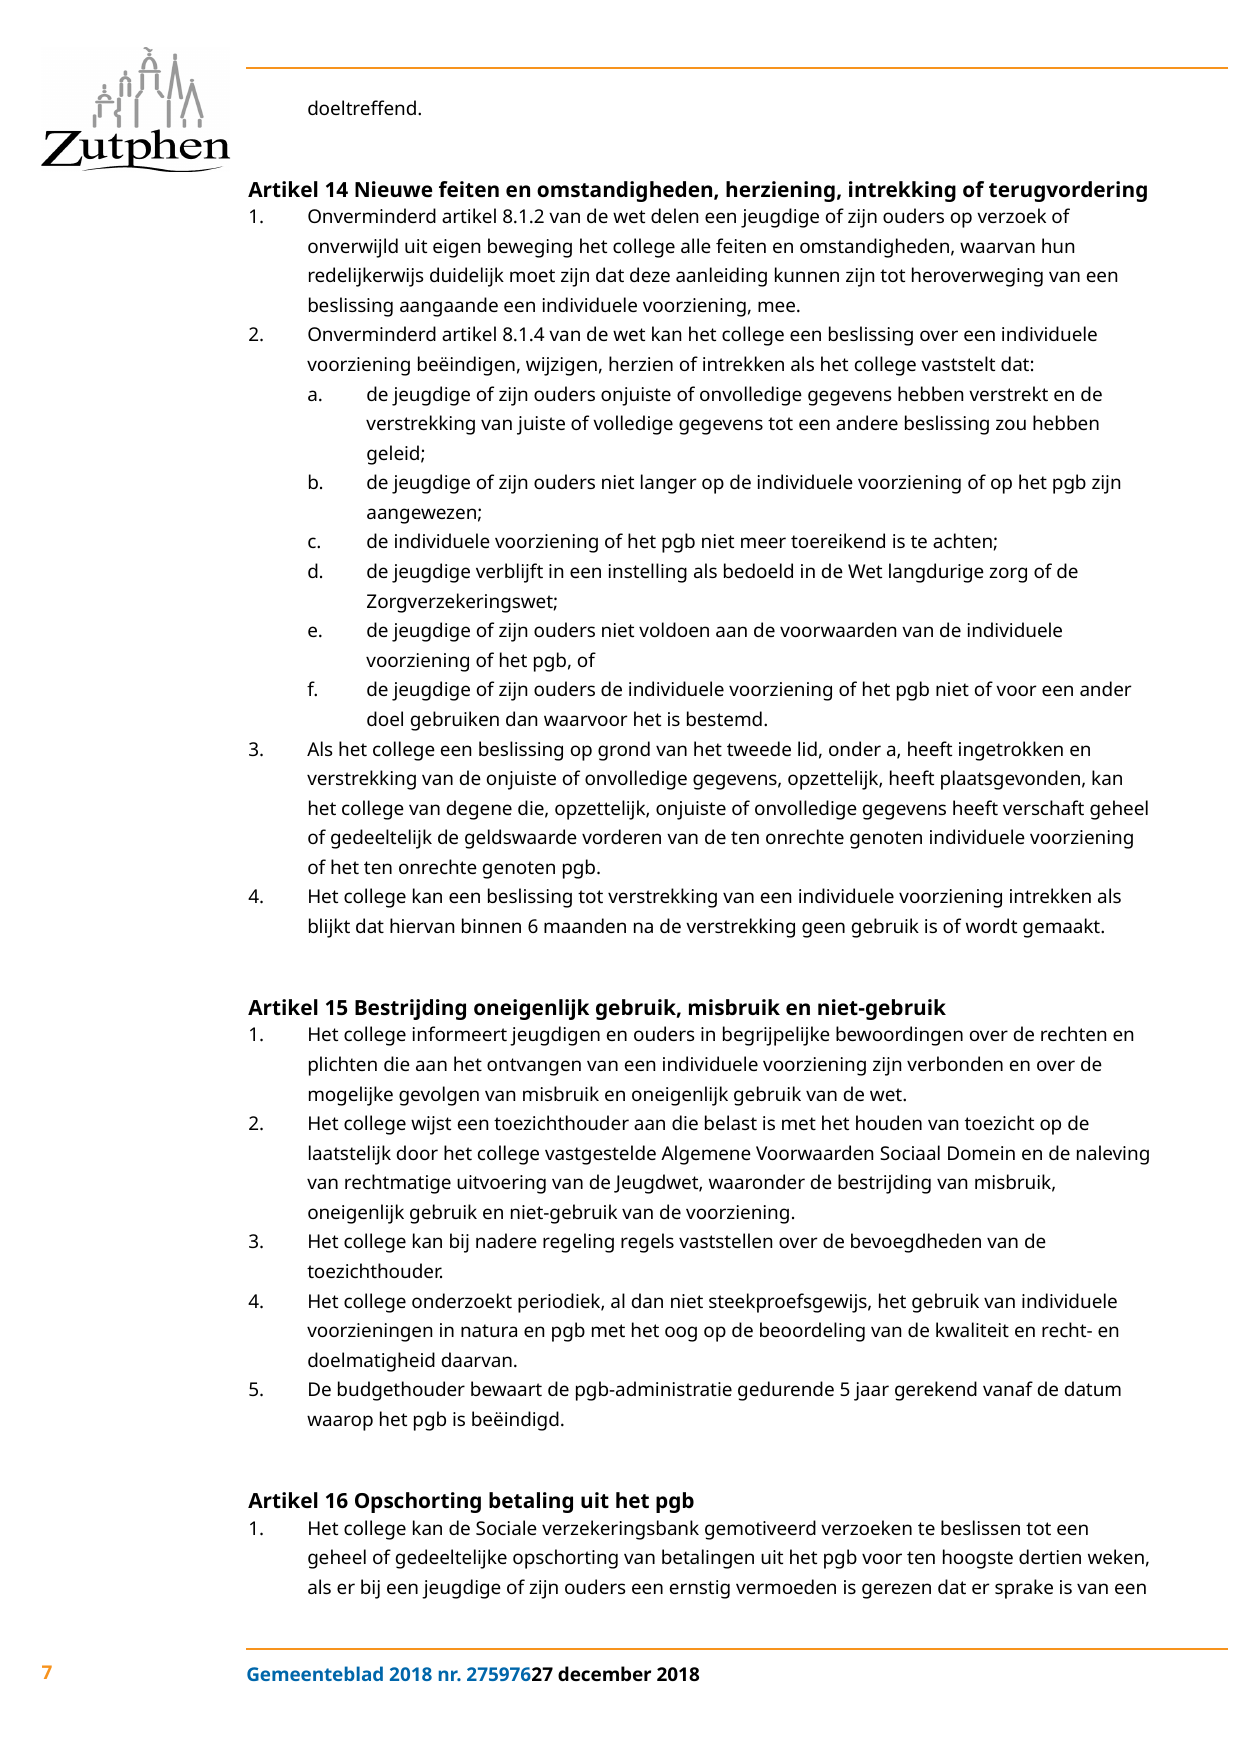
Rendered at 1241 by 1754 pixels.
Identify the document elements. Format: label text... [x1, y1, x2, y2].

list Het college kan de Sociale verzekeringsbank gemotiveerd verzoeken te beslissen tot een geheel of gedeeltelijke opschorting van betalingen uit het pgb voor ten hoogste dertien weken, als er bij een jeugdige of zijn ouders een ernstig vermoeden is gerezen dat er sprake is van een [248, 1515, 1152, 1599]
list Het college kan bij nadere regeling regels vaststellen over de bevoegdheden van de toezichthouder. [248, 1229, 1152, 1284]
list de jeugdige of zijn ouders niet langer op de individuele voorziening of op het pgb zijn aangewezen; [307, 469, 1152, 525]
list Het college informeert jeugdigen en ouders in begrijpelijke bewoordingen over de rechten en plichten die aan het ontvangen van een individuele voorziening zijn verbonden en over de mogelijke gevolgen van misbruik en oneigenlijk gebruik van de wet. [248, 1022, 1152, 1107]
list doeltreffend. [248, 95, 1152, 121]
list de jeugdige of zijn ouders niet voldoen aan de voorwaarden van de individuele voorziening of het pgb, of [307, 617, 1152, 673]
list Onverminderd artikel 8.1.4 van de wet kan het college een beslissing over een individuele voorziening beëindigen, wijzigen, herzien of intrekken als het college vaststelt dat: [248, 322, 1152, 377]
list de jeugdige of zijn ouders onjuiste of onvolledige gegevens hebben verstrekt en de verstrekking van juiste of volledige gegevens tot een andere beslissing zou hebben geleid; [307, 381, 1152, 466]
list de jeugdige of zijn ouders de individuele voorziening of het pgb niet of voor een ander doel gebruiken dan waarvoor het is bestemd. [307, 677, 1152, 732]
text Artikel 14 Nieuwe feiten en omstandigheden, herziening, intrekking of terugvordering [248, 175, 1152, 203]
picture [41, 47, 231, 172]
list de individuele voorziening of het pgb niet meer toereikend is te achten; [307, 529, 1152, 554]
list Onverminderd artikel 8.1.2 van de wet delen een jeugdige of zijn ouders op verzoek of onverwijld uit eigen beweging het college alle feiten en omstandigheden, waarvan hun redelijkerwijs duidelijk moet zijn dat deze aanleiding kunnen zijn tot heroverweging van een beslissing aangaande een individuele voorziening, mee. [248, 203, 1152, 318]
text Artikel 15 Bestrijding oneigenlijk gebruik, misbruik en niet-gebruik [248, 993, 1152, 1022]
list Het college wijst een toezichthouder aan die belast is met het houden van toezicht op de laatstelijk door het college vastgestelde Algemene Voorwaarden Sociaal Domein en de naleving van rechtmatige uitvoering van de Jeugdwet, waaronder de bestrijding van misbruik, oneigenlijk gebruik en niet-gebruik van de voorziening. [248, 1110, 1152, 1225]
list Het college onderzoekt periodiek, al dan niet steekproefsgewijs, het gebruik van individuele voorzieningen in natura en pgb met het oog op de beoordeling van de kwaliteit en recht- en doelmatigheid daarvan. [248, 1288, 1152, 1373]
list Het college kan een beslissing tot verstrekking van een individuele voorziening intrekken als blijkt dat hiervan binnen 6 maanden na de verstrekking geen gebruik is of wordt gemaakt. [248, 884, 1152, 939]
list De budgethouder bewaart de pgb-administratie gedurende 5 jaar gerekend vanaf de datum waarop het pgb is beëindigd. [248, 1377, 1152, 1432]
text Artikel 16 Opschorting betaling uit het pgb [248, 1486, 1152, 1515]
list Als het college een beslissing op grond van het tweede lid, onder a, heeft ingetrokken en verstrekking van de onjuiste of onvolledige gegevens, opzettelijk, heeft plaatsgevonden, kan het college van degene die, opzettelijk, onjuiste of onvolledige gegevens heeft verschaft geheel of gedeeltelijk de geldswaarde vorderen van de ten onrechte genoten individuele voorziening of het ten onrechte genoten pgb. [248, 736, 1152, 880]
list de jeugdige verblijft in een instelling als bedoeld in de Wet langdurige zorg of de Zorgverzekeringswet; [307, 558, 1152, 613]
